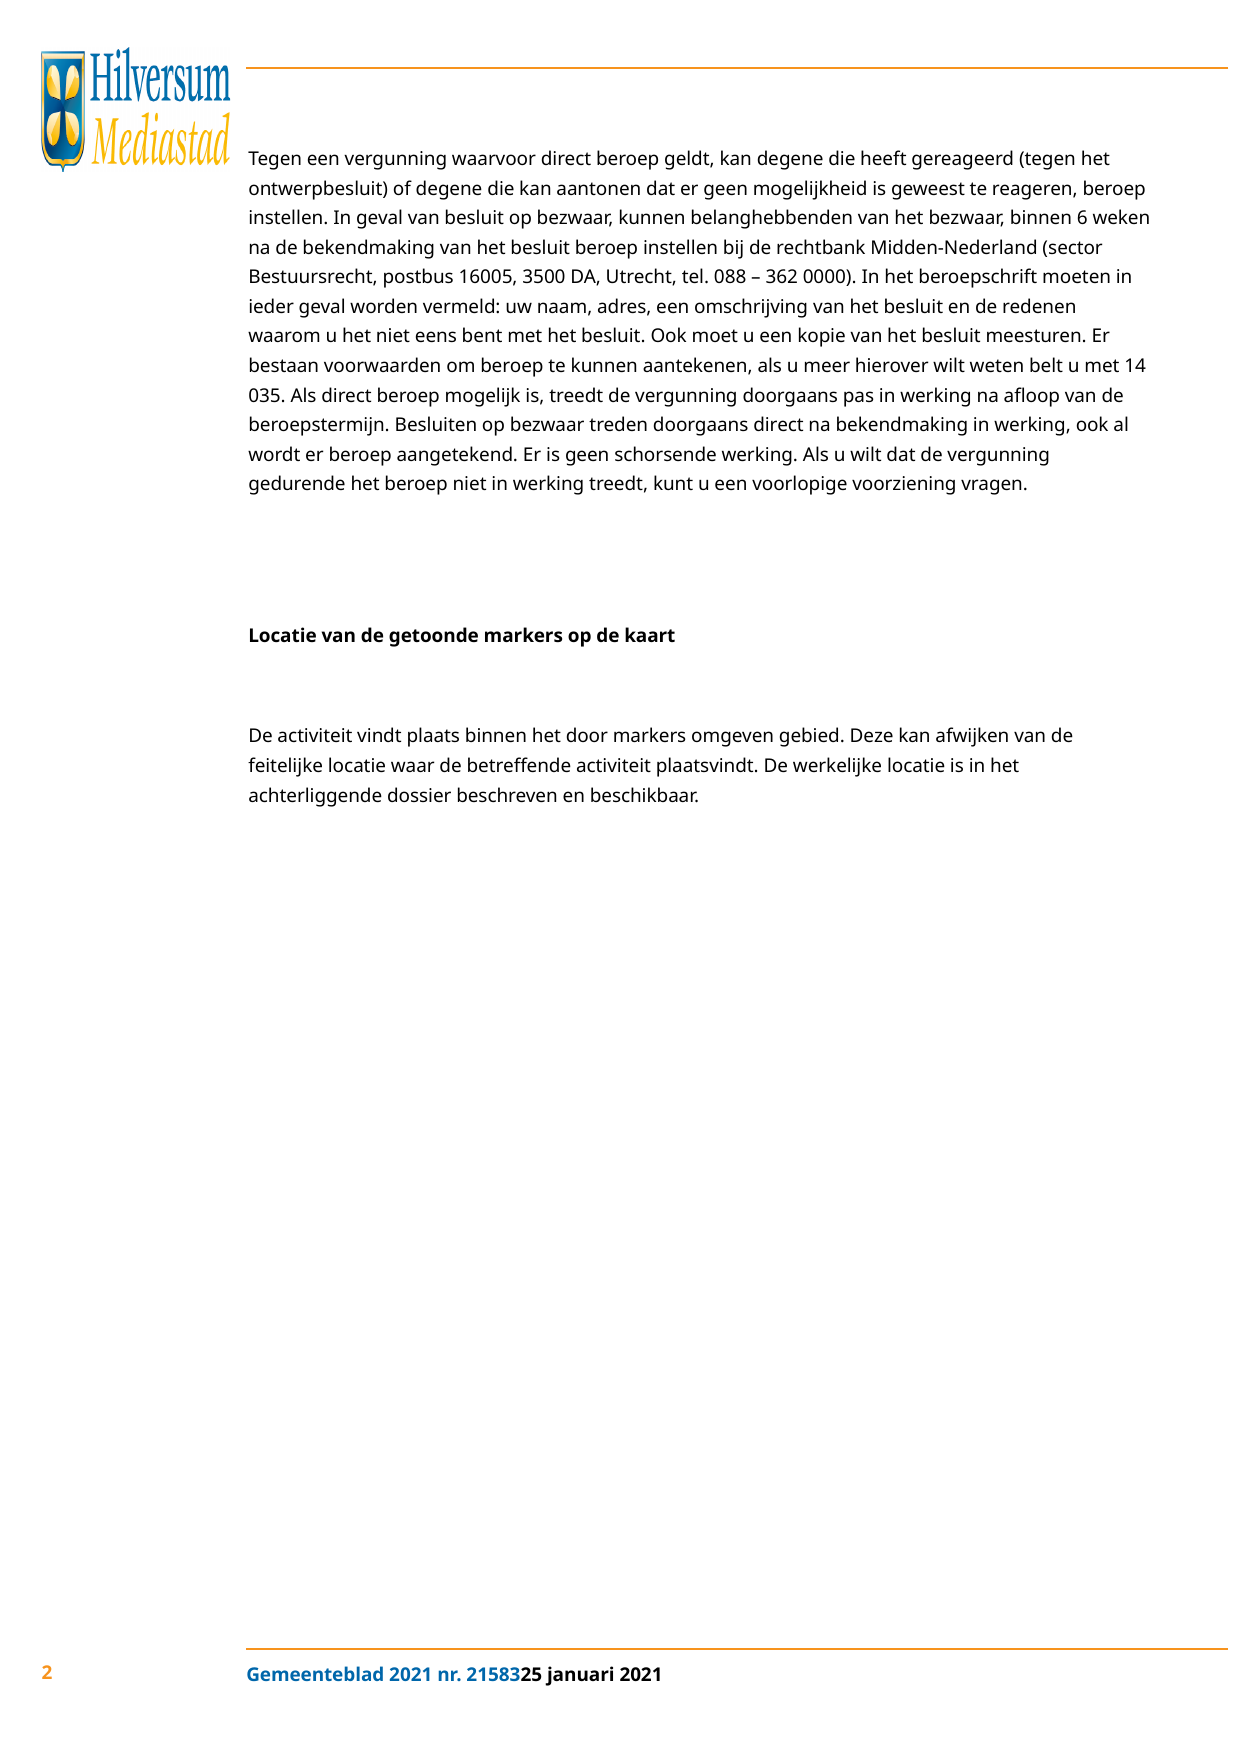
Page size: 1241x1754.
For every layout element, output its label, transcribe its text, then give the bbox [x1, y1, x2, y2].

text Locatie van de getoonde markers op de kaart [248, 622, 1152, 648]
text De activiteit vindt plaats binnen het door markers omgeven gebied. Deze kan afwijken van de feitelijke locatie waar de betreffende activiteit plaatsvindt. De werkelijke locatie is in het achterliggende dossier beschreven en beschikbaar. [248, 723, 1152, 808]
picture [41, 47, 231, 172]
text Tegen een vergunning waarvoor direct beroep geldt, kan degene die heeft gereageerd (tegen het ontwerpbesluit) of degene die kan aantonen dat er geen mogelijkheid is geweest te reageren, beroep instellen. In geval van besluit op bezwaar, kunnen belanghebbenden van het bezwaar, binnen 6 weken na de bekendmaking van het besluit beroep instellen bij de rechtbank Midden-Nederland (sector Bestuursrecht, postbus 16005, 3500 DA, Utrecht, tel. 088 – 362 0000). In het beroepschrift moeten in ieder geval worden vermeld: uw naam, adres, een omschrijving van het besluit en de redenen waarom u het niet eens bent met het besluit. Ook moet u een kopie van het besluit meesturen. Er bestaan voorwaarden om beroep te kunnen aantekenen, als u meer hierover wilt weten belt u met 14 035. Als direct beroep mogelijk is, treedt de vergunning doorgaans pas in werking na afloop van de beroepstermijn. Besluiten op bezwaar treden doorgaans direct na bekendmaking in werking, ook al wordt er beroep aangetekend. Er is geen schorsende werking. Als u wilt dat de vergunning gedurende het beroep niet in werking treedt, kunt u een voorlopige voorziening vragen. [248, 145, 1152, 496]
